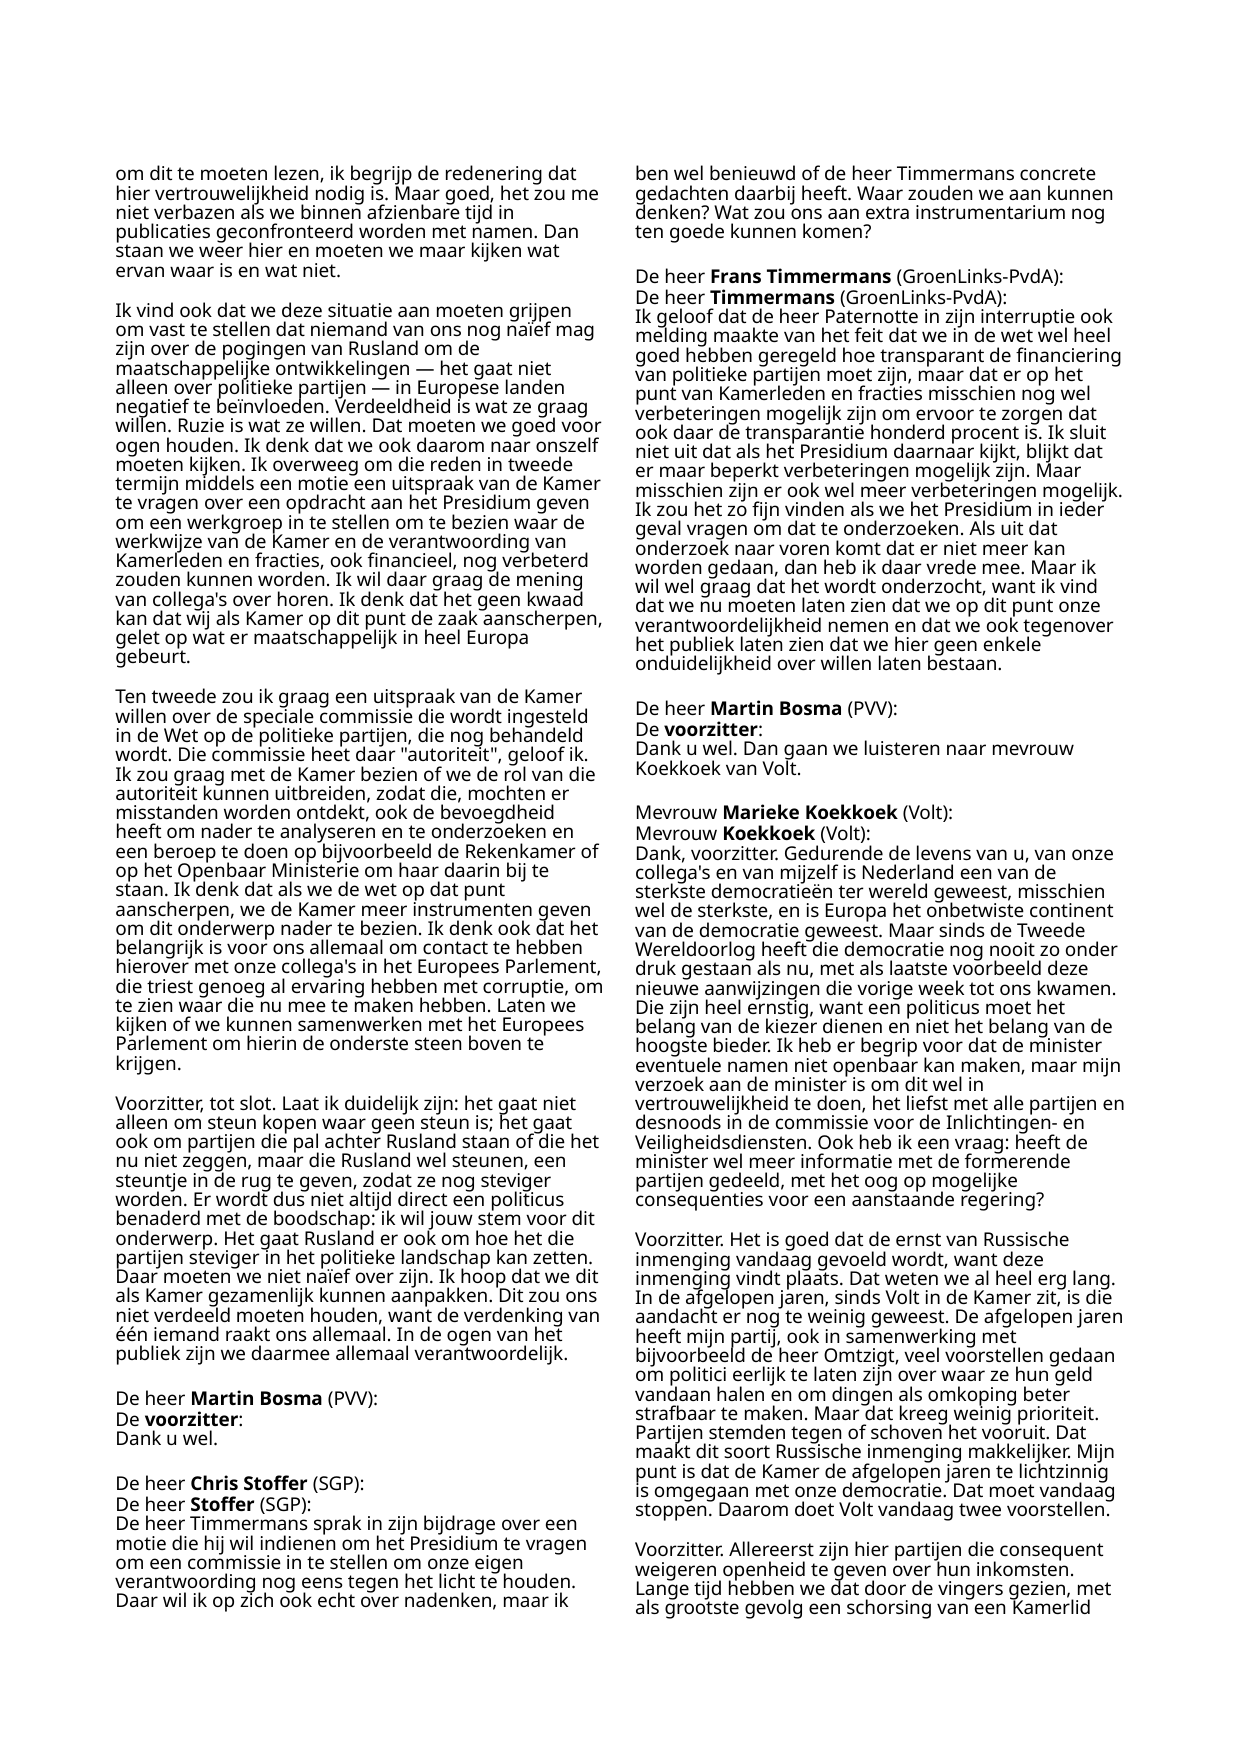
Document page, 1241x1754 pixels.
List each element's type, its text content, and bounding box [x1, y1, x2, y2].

text De heer Stoffer (SGP): [115, 1496, 605, 1515]
text De heer Martin Bosma (PVV): [635, 695, 1125, 721]
text De heer Martin Bosma (PVV): [115, 1385, 605, 1411]
text Mevrouw Marieke Koekkoek (Volt): [635, 799, 1125, 825]
text De heer Timmermans sprak in zijn bijdrage over een motie die hij wil indienen om het Presidium te vragen om een commissie in te stellen om onze eigen verantwoording nog eens tegen het licht te houden. Daar wil ik op zich ook echt over nadenken, maar ik [115, 1515, 605, 1612]
text Dank, voorzitter. Gedurende de levens van u, van onze collega's en van mijzelf is Nederland een van de sterkste democratieën ter wereld geweest, misschien wel de sterkste, en is Europa het onbetwiste continent van de democratie geweest. Maar sinds de Tweede Wereldoorlog heeft die democratie nog nooit zo onder druk gestaan als nu, met als laatste voorbeeld deze nieuwe aanwijzingen die vorige week tot ons kwamen. Die zijn heel ernstig, want een politicus moet het belang van de kiezer dienen en niet het belang van de hoogste bieder. Ik heb er begrip voor dat de minister eventuele namen niet openbaar kan maken, maar mijn verzoek aan de minister is om dit wel in vertrouwelijkheid te doen, het liefst met alle partijen en desnoods in de commissie voor de Inlichtingen- en Veiligheidsdiensten. Ook heb ik een vraag: heeft de minister wel meer informatie met de formerende partijen gedeeld, met het oog op mogelijke consequenties voor een aanstaande regering? [635, 844, 1125, 1211]
text Dank u wel. Dan gaan we luisteren naar mevrouw Koekkoek van Volt. [635, 740, 1125, 779]
text De heer Timmermans (GroenLinks-PvdA): [635, 289, 1125, 308]
text De heer Frans Timmermans (GroenLinks-PvdA): [635, 263, 1125, 289]
text Voorzitter, tot slot. Laat ik duidelijk zijn: het gaat niet alleen om steun kopen waar geen steun is; het gaat ook om partijen die pal achter Rusland staan of die het nu niet zeggen, maar die Rusland wel steunen, een steuntje in de rug te geven, zodat ze nog steviger worden. Er wordt dus niet altijd direct een politicus benaderd met de boodschap: ik wil jouw stem voor dit onderwerp. Het gaat Rusland er ook om hoe het die partijen steviger in het politieke landschap kan zetten. Daar moeten we niet naïef over zijn. Ik hoop dat we dit als Kamer gezamenlijk kunnen aanpakken. Dit zou ons niet verdeeld moeten houden, want de verdenking van één iemand raakt ons allemaal. In de ogen van het publiek zijn we daarmee allemaal verantwoordelijk. [115, 1095, 605, 1364]
text De heer Chris Stoffer (SGP): [115, 1470, 605, 1496]
text Ik vind ook dat we deze situatie aan moeten grijpen om vast te stellen dat niemand van ons nog naïef mag zijn over de pogingen van Rusland om de maatschappelijke ontwikkelingen — het gaat niet alleen over politieke partijen — in Europese landen negatief te beïnvloeden. Verdeeldheid is wat ze graag willen. Ruzie is wat ze willen. Dat moeten we goed voor ogen houden. Ik denk dat we ook daarom naar onszelf moeten kijken. Ik overweeg om die reden in tweede termijn middels een motie een uitspraak van de Kamer te vragen over een opdracht aan het Presidium geven om een werkgroep in te stellen om te bezien waar de werkwijze van de Kamer en de verantwoording van Kamerleden en fracties, ook financieel, nog verbeterd zouden kunnen worden. Ik wil daar graag de mening van collega's over horen. Ik denk dat het geen kwaad kan dat wij als Kamer op dit punt de zaak aanscherpen, gelet op wat er maatschappelijk in heel Europa gebeurt. [115, 302, 605, 668]
text Ten tweede zou ik graag een uitspraak van de Kamer willen over de speciale commissie die wordt ingesteld in de Wet op de politieke partijen, die nog behandeld wordt. Die commissie heet daar "autoriteit", geloof ik. Ik zou graag met de Kamer bezien of we de rol van die autoriteit kunnen uitbreiden, zodat die, mochten er misstanden worden ontdekt, ook de bevoegdheid heeft om nader te analyseren en te onderzoeken en een beroep te doen op bijvoorbeeld de Rekenkamer of op het Openbaar Ministerie om haar daarin bij te staan. Ik denk dat als we de wet op dat punt aanscherpen, we de Kamer meer instrumenten geven om dit onderwerp nader te bezien. Ik denk ook dat het belangrijk is voor ons allemaal om contact te hebben hierover met onze collega's in het Europees Parlement, die triest genoeg al ervaring hebben met corruptie, om te zien waar die nu mee te maken hebben. Laten we kijken of we kunnen samenwerken met het Europees Parlement om hierin de onderste steen boven te krijgen. [115, 688, 605, 1074]
text Voorzitter. Allereerst zijn hier partijen die consequent weigeren openheid te geven over hun inkomsten. Lange tijd hebben we dat door de vingers gezien, met als grootste gevolg een schorsing van een Kamerlid [635, 1541, 1125, 1618]
text De voorzitter: [635, 721, 1125, 740]
text De voorzitter: [115, 1411, 605, 1430]
text Voorzitter. Het is goed dat de ernst van Russische inmenging vandaag gevoeld wordt, want deze inmenging vindt plaats. Dat weten we al heel erg lang. In de afgelopen jaren, sinds Volt in de Kamer zit, is die aandacht er nog te weinig geweest. De afgelopen jaren heeft mijn partij, ook in samenwerking met bijvoorbeeld de heer Omtzigt, veel voorstellen gedaan om politici eerlijk te laten zijn over waar ze hun geld vandaan halen en om dingen als omkoping beter strafbaar te maken. Maar dat kreeg weinig prioriteit. Partijen stemden tegen of schoven het vooruit. Dat maakt dit soort Russische inmenging makkelijker. Mijn punt is dat de Kamer de afgelopen jaren te lichtzinnig is omgegaan met onze democratie. Dat moet vandaag stoppen. Daarom doet Volt vandaag twee voorstellen. [635, 1231, 1125, 1521]
text Dank u wel. [115, 1430, 605, 1449]
text Ik geloof dat de heer Paternotte in zijn interruptie ook melding maakte van het feit dat we in de wet wel heel goed hebben geregeld hoe transparant de financiering van politieke partijen moet zijn, maar dat er op het punt van Kamerleden en fracties misschien nog wel verbeteringen mogelijk zijn om ervoor te zorgen dat ook daar de transparantie honderd procent is. Ik sluit niet uit dat als het Presidium daarnaar kijkt, blijkt dat er maar beperkt verbeteringen mogelijk zijn. Maar misschien zijn er ook wel meer verbeteringen mogelijk. Ik zou het zo fijn vinden als we het Presidium in ieder geval vragen om dat te onderzoeken. Als uit dat onderzoek naar voren komt dat er niet meer kan worden gedaan, dan heb ik daar vrede mee. Maar ik wil wel graag dat het wordt onderzocht, want ik vind dat we nu moeten laten zien dat we op dit punt onze verantwoordelijkheid nemen en dat we ook tegenover het publiek laten zien dat we hier geen enkele onduidelijkheid over willen laten bestaan. [635, 308, 1125, 674]
text Mevrouw Koekkoek (Volt): [635, 825, 1125, 844]
text ben wel benieuwd of de heer Timmermans concrete gedachten daarbij heeft. Waar zouden we aan kunnen denken? Wat zou ons aan extra instrumentarium nog ten goede kunnen komen? [635, 165, 1125, 242]
text om dit te moeten lezen, ik begrijp de redenering dat hier vertrouwelijkheid nodig is. Maar goed, het zou me niet verbazen als we binnen afzienbare tijd in publicaties geconfronteerd worden met namen. Dan staan we weer hier en moeten we maar kijken wat ervan waar is en wat niet. [115, 165, 605, 281]
